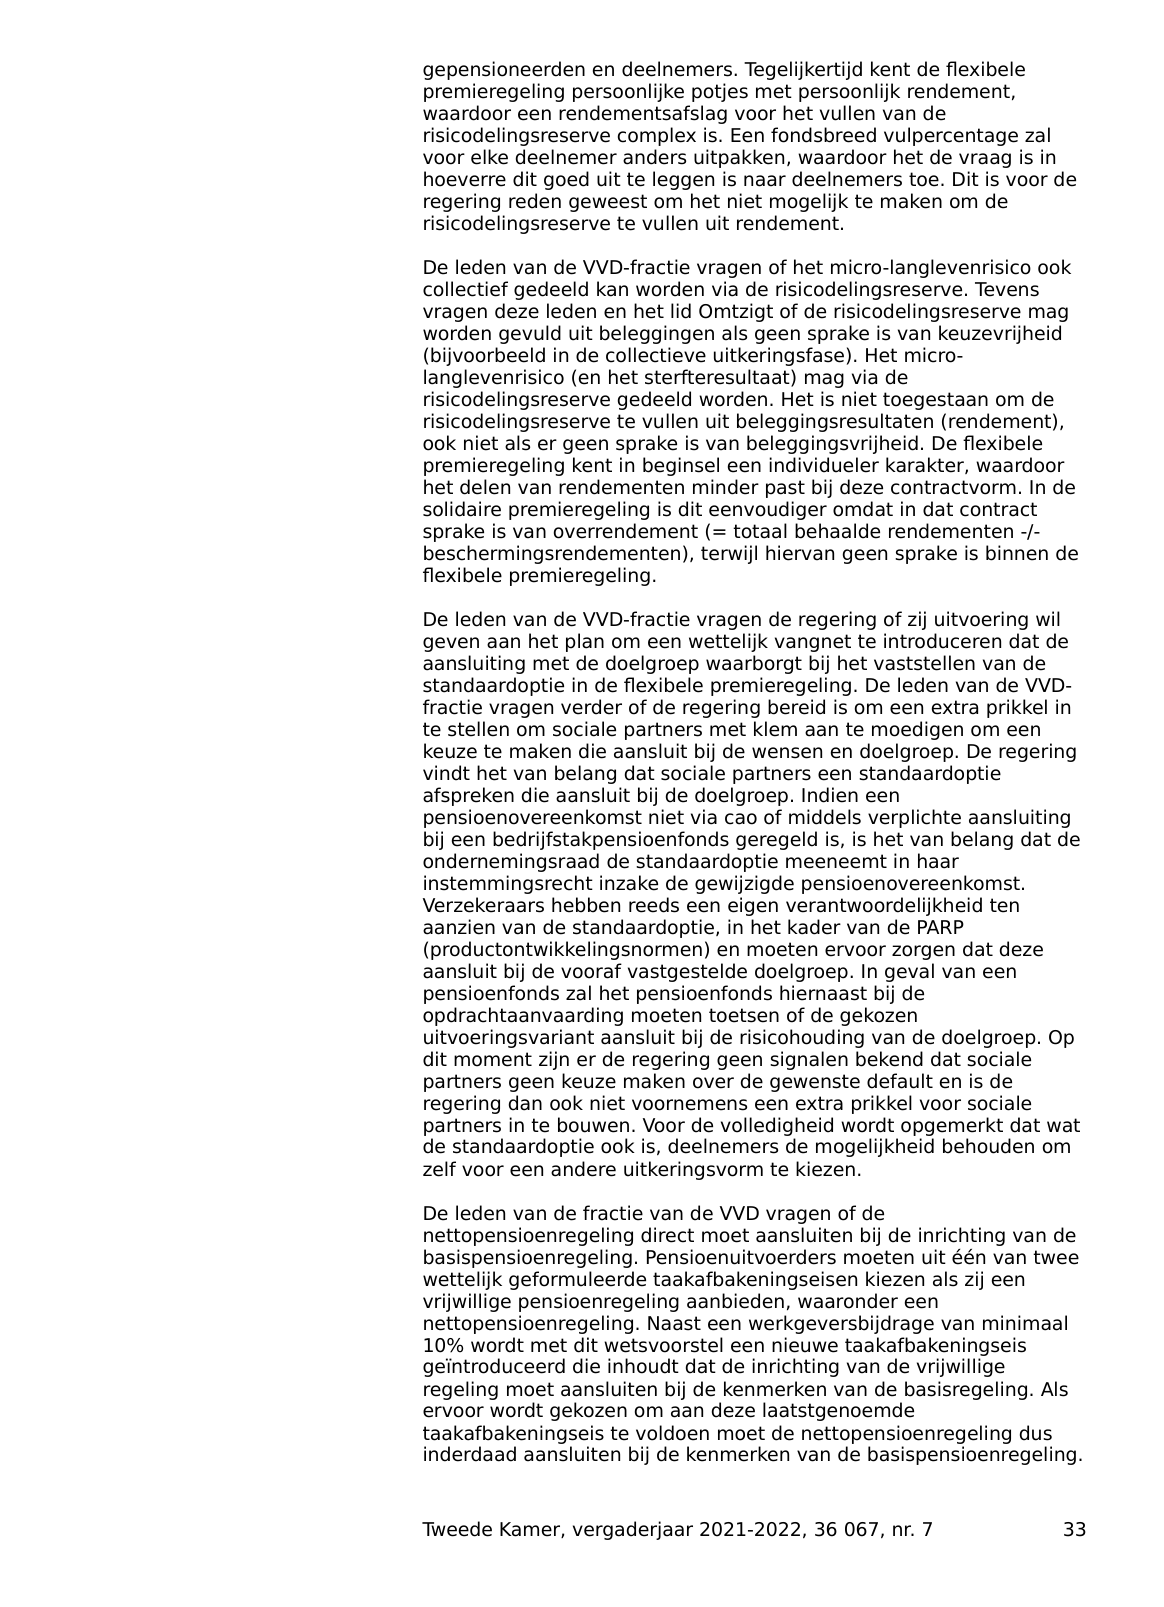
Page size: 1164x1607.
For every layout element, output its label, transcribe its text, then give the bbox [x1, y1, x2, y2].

text De leden van de fractie van de VVD vragen of de nettopensioenregeling direct moet aansluiten bij de inrichting van de basispensioenregeling. Pensioenuitvoerders moeten uit één van twee wettelijk geformuleerde taakafbakeningseisen kiezen als zij een vrijwillige pensioenregeling aanbieden, waaronder een nettopensioenregeling. Naast een werkgeversbijdrage van minimaal 10% wordt met dit wetsvoorstel een nieuwe taakafbakeningseis geïntroduceerd die inhoudt dat de inrichting van de vrijwillige regeling moet aansluiten bij de kenmerken van de basisregeling. Als ervoor wordt gekozen om aan deze laatstgenoemde taakafbakeningseis te voldoen moet de nettopensioenregeling dus inderdaad aansluiten bij de kenmerken van de basispensioenregeling. [422, 1203, 1087, 1466]
text De leden van de VVD-fractie vragen de regering of zij uitvoering wil geven aan het plan om een wettelijk vangnet te introduceren dat de aansluiting met de doelgroep waarborgt bij het vaststellen van de standaardoptie in de flexibele premieregeling. De leden van de VVD-fractie vragen verder of de regering bereid is om een extra prikkel in te stellen om sociale partners met klem aan te moedigen om een keuze te maken die aansluit bij de wensen en doelgroep. De regering vindt het van belang dat sociale partners een standaardoptie afspreken die aansluit bij de doelgroep. Indien een pensioenovereenkomst niet via cao of middels verplichte aansluiting bij een bedrijfstakpensioenfonds geregeld is, is het van belang dat de ondernemingsraad de standaardoptie meeneemt in haar instemmingsrecht inzake de gewijzigde pensioenovereenkomst. Verzekeraars hebben reeds een eigen verantwoordelijkheid ten aanzien van de standaardoptie, in het kader van de PARP (productontwikkelingsnormen) en moeten ervoor zorgen dat deze aansluit bij de vooraf vastgestelde doelgroep. In geval van een pensioenfonds zal het pensioenfonds hiernaast bij de opdrachtaanvaarding moeten toetsen of de gekozen uitvoeringsvariant aansluit bij de risicohouding van de doelgroep. Op dit moment zijn er de regering geen signalen bekend dat sociale partners geen keuze maken over de gewenste default en is de regering dan ook niet voornemens een extra prikkel voor sociale partners in te bouwen. Voor de volledigheid wordt opgemerkt dat wat de standaardoptie ook is, deelnemers de mogelijkheid behouden om zelf voor een andere uitkeringsvorm te kiezen. [422, 609, 1087, 1180]
text De leden van de VVD-fractie vragen of het micro-langlevenrisico ook collectief gedeeld kan worden via de risicodelingsreserve. Tevens vragen deze leden en het lid Omtzigt of de risicodelingsreserve mag worden gevuld uit beleggingen als geen sprake is van keuzevrijheid (bijvoorbeeld in de collectieve uitkeringsfase). Het micro-langlevenrisico (en het sterfteresultaat) mag via de risicodelingsreserve gedeeld worden. Het is niet toegestaan om de risicodelingsreserve te vullen uit beleggingsresultaten (rendement), ook niet als er geen sprake is van beleggingsvrijheid. De flexibele premieregeling kent in beginsel een individueler karakter, waardoor het delen van rendementen minder past bij deze contractvorm. In de solidaire premieregeling is dit eenvoudiger omdat in dat contract sprake is van overrendement (= totaal behaalde rendementen -/- beschermingsrendementen), terwijl hiervan geen sprake is binnen de flexibele premieregeling. [422, 257, 1087, 587]
text gepensioneerden en deelnemers. Tegelijkertijd kent de flexibele premieregeling persoonlijke potjes met persoonlijk rendement, waardoor een rendementsafslag voor het vullen van de risicodelingsreserve complex is. Een fondsbreed vulpercentage zal voor elke deelnemer anders uitpakken, waardoor het de vraag is in hoeverre dit goed uit te leggen is naar deelnemers toe. Dit is voor de regering reden geweest om het niet mogelijk te maken om de risicodelingsreserve te vullen uit rendement. [422, 59, 1087, 235]
